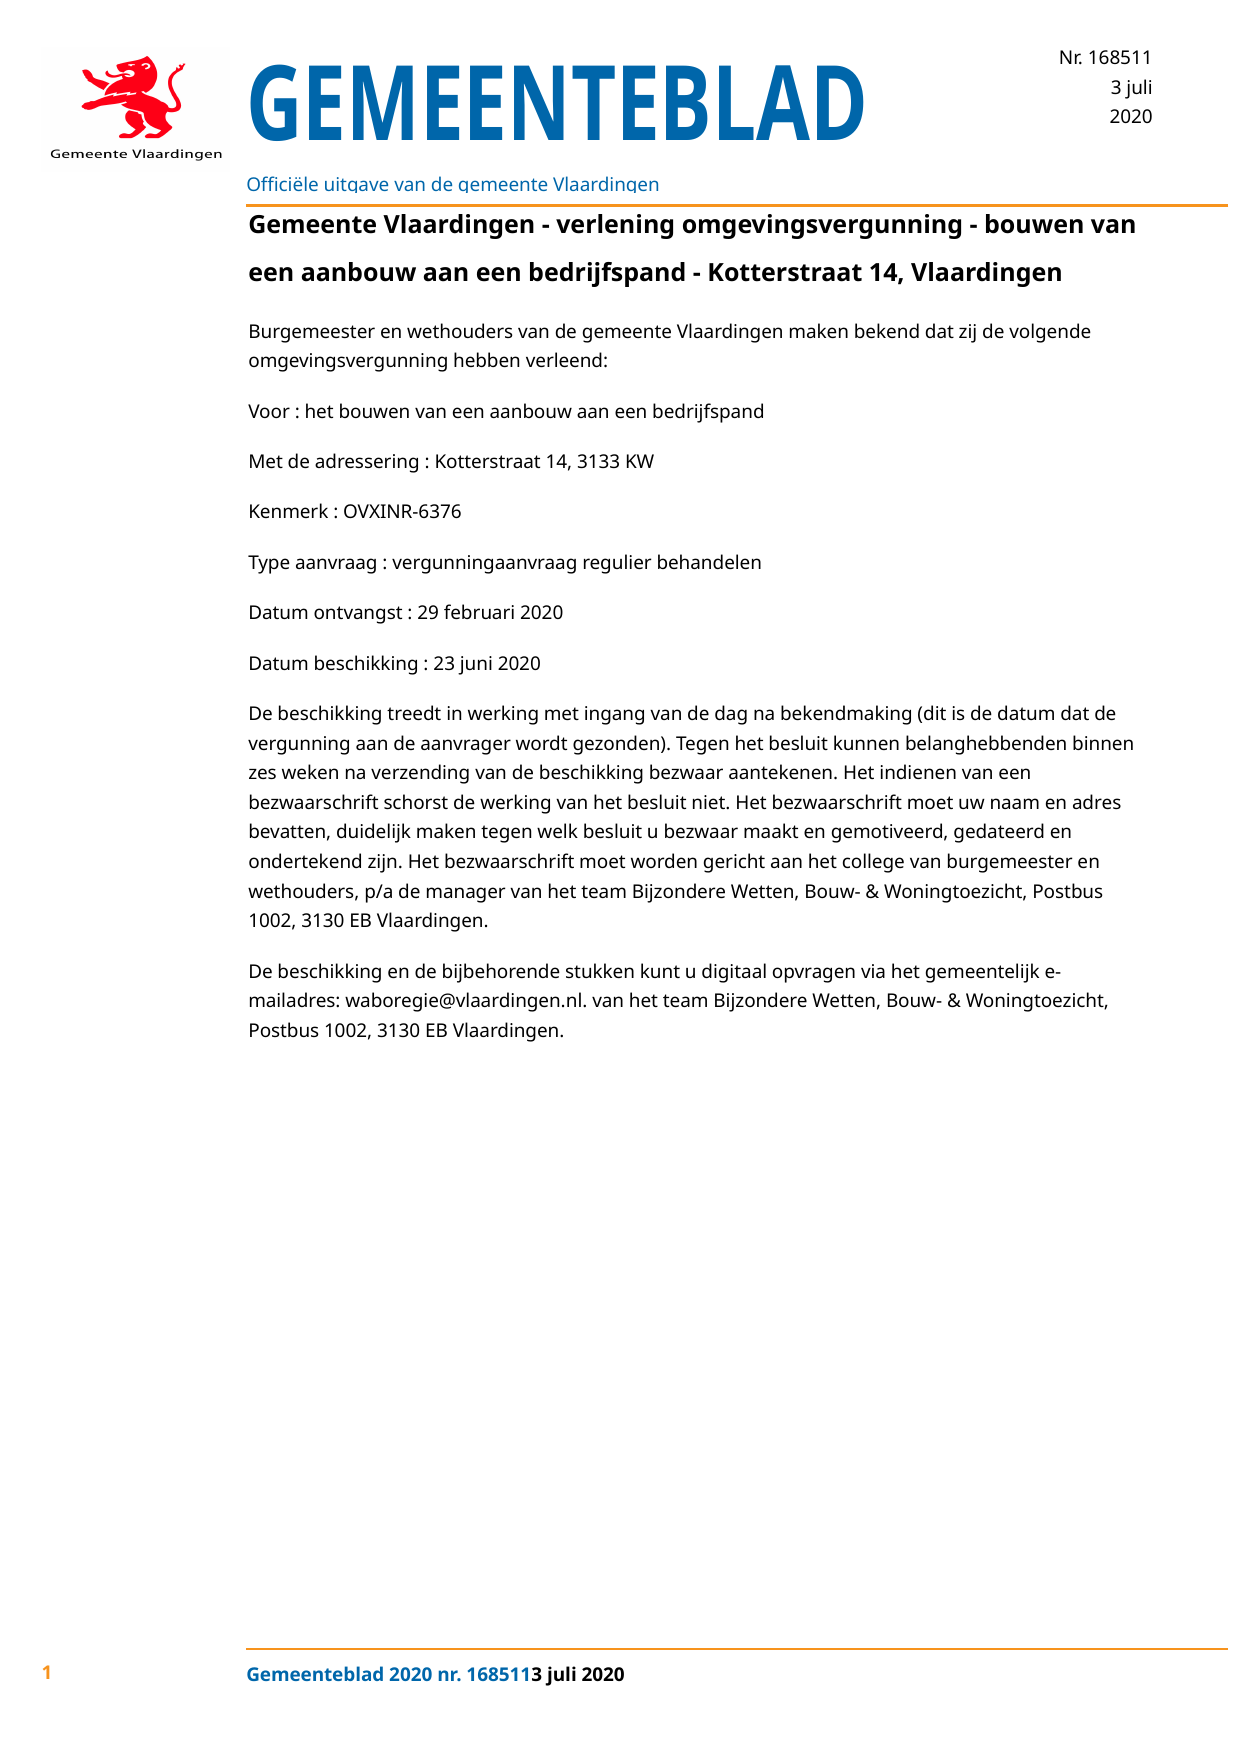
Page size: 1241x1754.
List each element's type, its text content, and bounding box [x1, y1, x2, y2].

text Gemeente Vlaardingen - verlening omgevingsvergunning - bouwen van een aanbouw aan een bedrijfspand - Kotterstraat 14, Vlaardingen [248, 207, 1152, 288]
text Met de adressering : Kotterstraat 14, 3133 KW [248, 448, 1152, 474]
text Datum ontvangst : 29 februari 2020 [248, 599, 1152, 625]
text Voor : het bouwen van een aanbouw aan een bedrijfspand [248, 398, 1152, 424]
text Burgemeester en wethouders van de gemeente Vlaardingen maken bekend dat zij de volgende omgevingsvergunning hebben verleend: [248, 318, 1152, 373]
text Datum beschikking : 23 juni 2020 [248, 650, 1152, 676]
text Type aanvraag : vergunningaanvraag regulier behandelen [248, 549, 1152, 575]
text De beschikking en de bijbehorende stukken kunt u digitaal opvragen via het gemeentelijk e-mailadres: waboregie@vlaardingen.nl. van het team Bijzondere Wetten, Bouw- & Woningtoezicht, Postbus 1002, 3130 EB Vlaardingen. [248, 958, 1152, 1043]
text Kenmerk : OVXINR-6376 [248, 499, 1152, 524]
text De beschikking treedt in werking met ingang van de dag na bekendmaking (dit is de datum dat de vergunning aan de aanvrager wordt gezonden). Tegen het besluit kunnen belanghebbenden binnen zes weken na verzending van de beschikking bezwaar aantekenen. Het indienen van een bezwaarschrift schorst de werking van het besluit niet. Het bezwaarschrift moet uw naam en adres bevatten, duidelijk maken tegen welk besluit u bezwaar maakt en gemotiveerd, gedateerd en ondertekend zijn. Het bezwaarschrift moet worden gericht aan het college van burgemeester en wethouders, p/a de manager van het team Bijzondere Wetten, Bouw- & Woningtoezicht, Postbus 1002, 3130 EB Vlaardingen. [248, 700, 1152, 933]
picture [41, 47, 231, 172]
